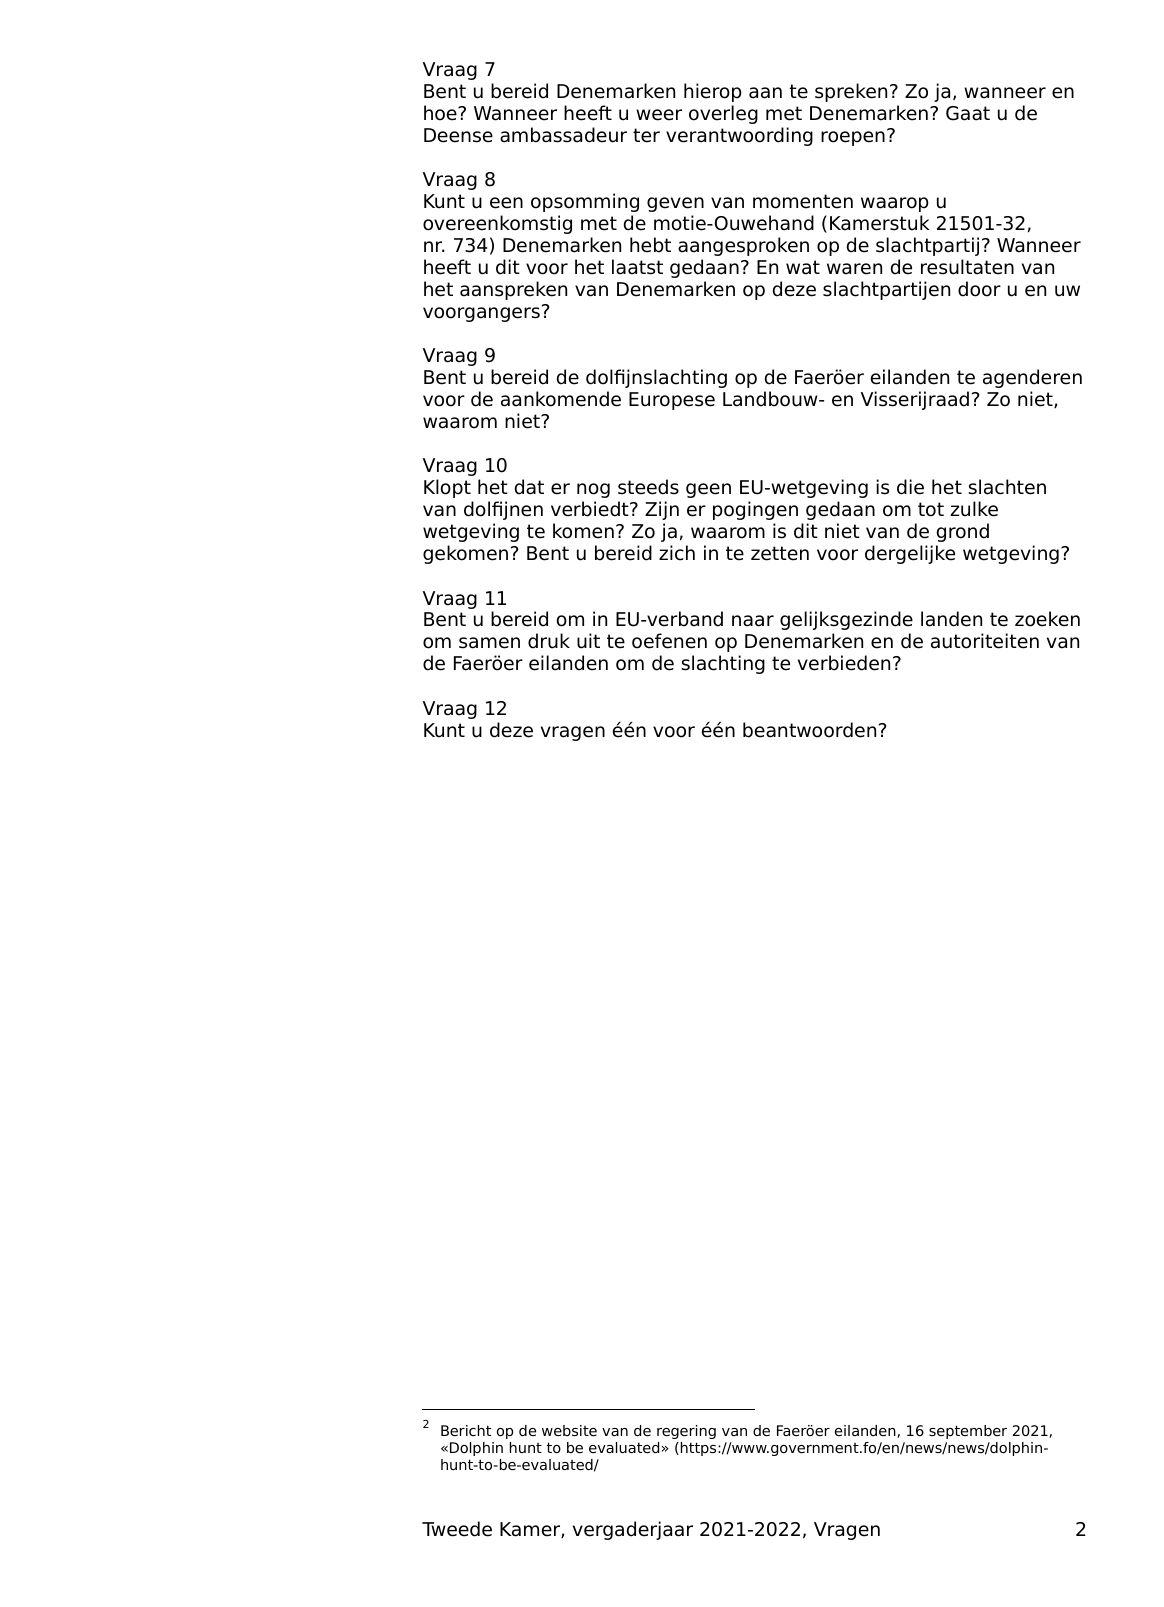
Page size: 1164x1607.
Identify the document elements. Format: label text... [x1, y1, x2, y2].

text Vraag 10 [422, 455, 1087, 477]
text Bent u bereid Denemarken hierop aan te spreken? Zo ja, wanneer en hoe? Wanneer heeft u weer overleg met Denemarken? Gaat u de Deense ambassadeur ter verantwoording roepen? [422, 81, 1087, 147]
text Klopt het dat er nog steeds geen EU-wetgeving is die het slachten van dolfijnen verbiedt? Zijn er pogingen gedaan om tot zulke wetgeving te komen? Zo ja, waarom is dit niet van de grond gekomen? Bent u bereid zich in te zetten voor dergelijke wetgeving? [422, 477, 1087, 565]
text Bericht op de website van de regering van de Faeröer eilanden, 16 september 2021, «Dolphin hunt to be evaluated» (https://www.government.fo/en/news/news/dolphin-hunt-to-be-evaluated/ [422, 1418, 1087, 1474]
text Vraag 8 [422, 169, 1087, 191]
text Vraag 12 [422, 697, 1087, 719]
text Kunt u een opsomming geven van momenten waarop u overeenkomstig met de motie-Ouwehand (Kamerstuk 21501-32, nr. 734) Denemarken hebt aangesproken op de slachtpartij? Wanneer heeft u dit voor het laatst gedaan? En wat waren de resultaten van het aanspreken van Denemarken op deze slachtpartijen door u en uw voorgangers? [422, 191, 1087, 323]
text Vraag 7 [422, 59, 1087, 81]
text Vraag 9 [422, 345, 1087, 367]
text Kunt u deze vragen één voor één beantwoorden? [422, 719, 1087, 741]
text Bent u bereid de dolfijnslachting op de Faeröer eilanden te agenderen voor de aankomende Europese Landbouw- en Visserijraad? Zo niet, waarom niet? [422, 367, 1087, 433]
text Vraag 11 [422, 587, 1087, 609]
text Bent u bereid om in EU-verband naar gelijksgezinde landen te zoeken om samen druk uit te oefenen op Denemarken en de autoriteiten van de Faeröer eilanden om de slachting te verbieden? [422, 609, 1087, 675]
